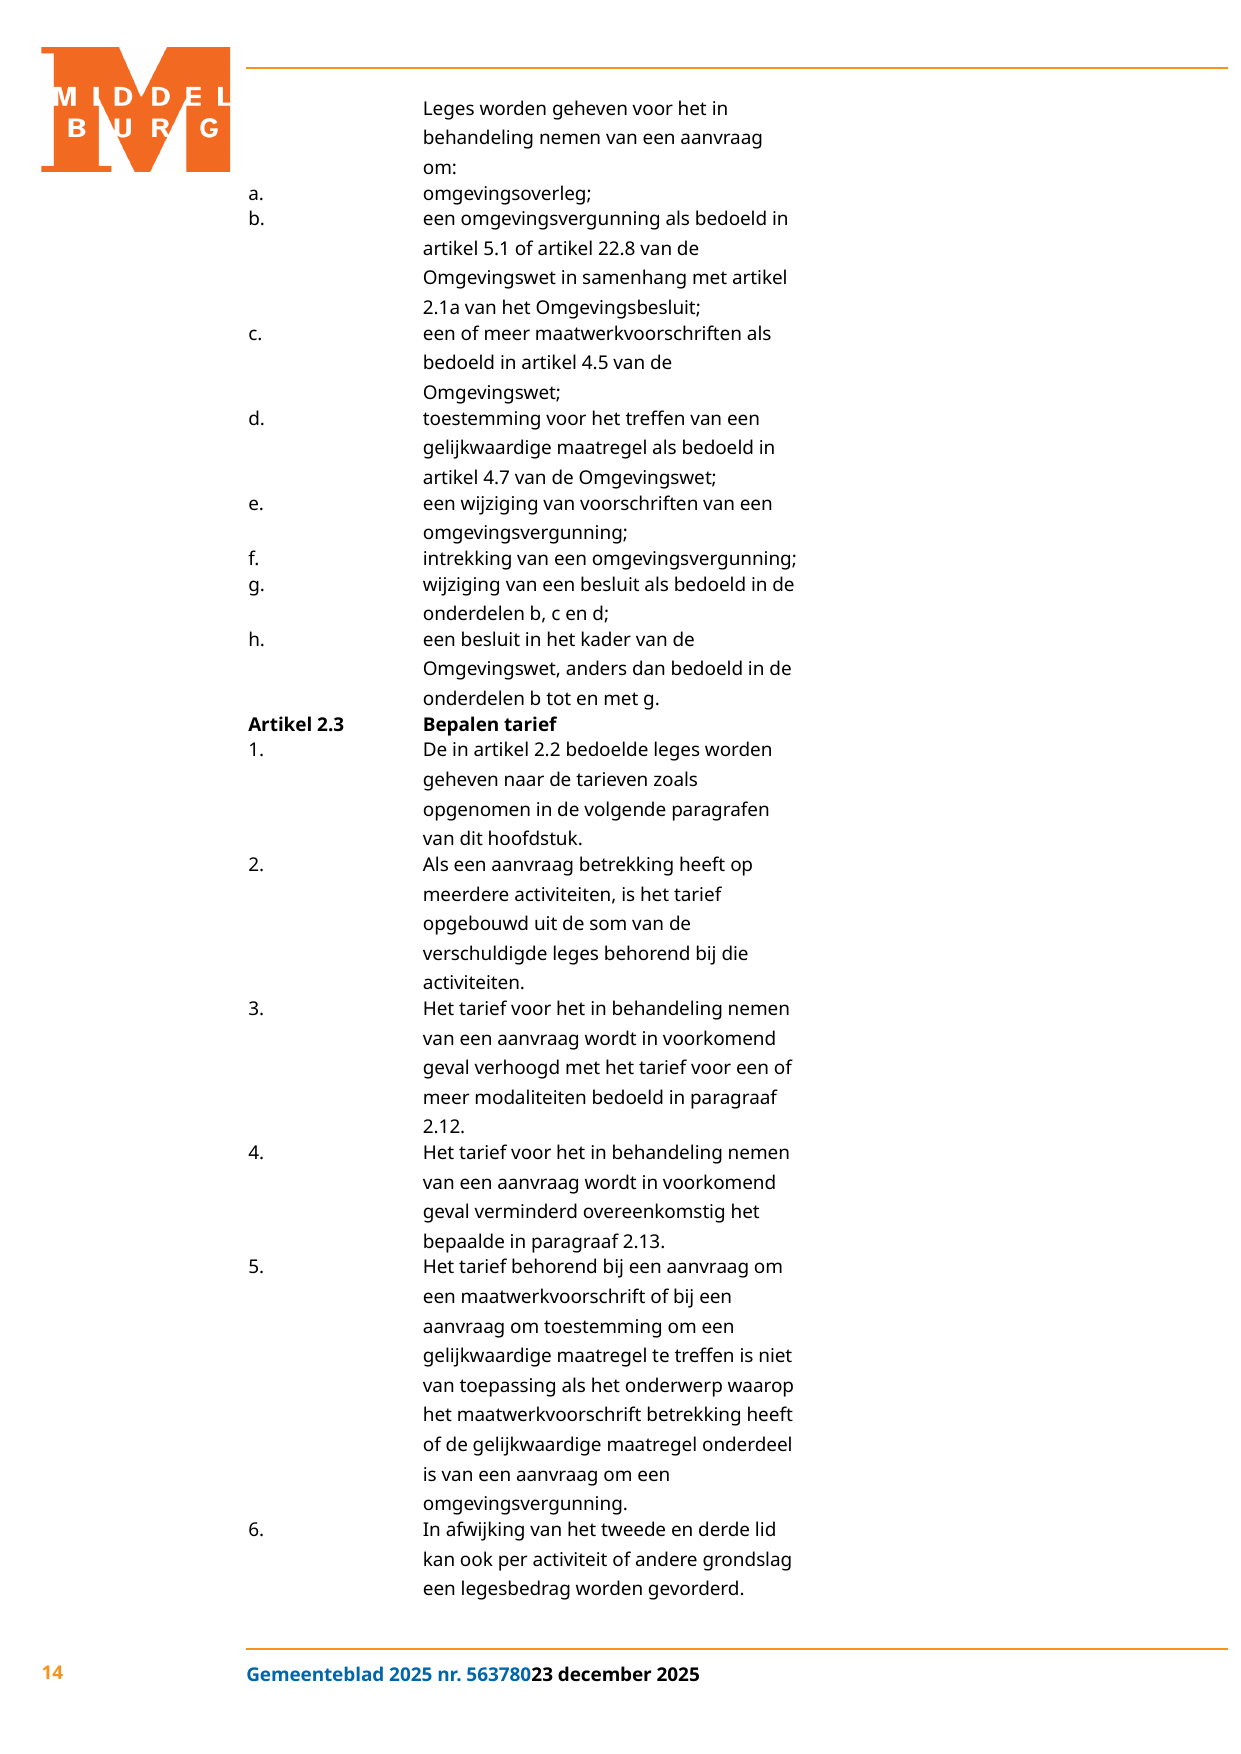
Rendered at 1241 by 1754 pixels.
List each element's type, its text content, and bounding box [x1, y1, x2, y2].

table_cell [977, 95, 1152, 180]
table_cell [977, 1254, 1152, 1516]
table_cell [802, 1516, 977, 1601]
table_cell [977, 320, 1152, 405]
table_cell De in artikel 2.2 bedoelde leges worden geheven naar de tarieven zoals opgenomen in de volgende paragrafen van dit hoofdstuk. [423, 737, 802, 851]
table_cell [802, 571, 977, 626]
table_cell een besluit in het kader van de Omgevingswet, anders dan bedoeld in de onderdelen b tot en met g. [423, 626, 802, 711]
table_cell [977, 205, 1152, 320]
table_cell [802, 205, 977, 320]
table_cell [977, 571, 1152, 626]
table_cell Het tarief voor het in behandeling nemen van een aanvraag wordt in voorkomend geval verhoogd met het tarief voor een of meer modaliteiten bedoeld in paragraaf 2.12. [423, 995, 802, 1139]
table_cell [802, 737, 977, 851]
table_cell [802, 95, 977, 180]
table_cell Leges worden geheven voor het in behandeling nemen van een aanvraag om: [423, 95, 802, 180]
table_cell f. [248, 545, 423, 571]
table_cell omgevingsoverleg; [423, 180, 802, 205]
table_cell [977, 626, 1152, 711]
table_cell [802, 320, 977, 405]
table_cell [802, 180, 977, 205]
table_cell 1. [248, 737, 423, 851]
table_cell [977, 1139, 1152, 1254]
table_cell een of meer maatwerkvoorschriften als bedoeld in artikel 4.5 van de Omgevingswet; [423, 320, 802, 405]
table_cell g. [248, 571, 423, 626]
table_cell [977, 737, 1152, 851]
table_cell h. [248, 626, 423, 711]
table_cell 6. [248, 1516, 423, 1601]
table_cell [802, 1254, 977, 1516]
table_cell [977, 180, 1152, 205]
table_cell [802, 995, 977, 1139]
table_cell intrekking van een omgevingsvergunning; [423, 545, 802, 571]
table_cell [802, 851, 977, 995]
table_cell In afwijking van het tweede en derde lid kan ook per activiteit of andere grondslag een legesbedrag worden gevorderd. [423, 1516, 802, 1601]
table_cell toestemming voor het treffen van een gelijkwaardige maatregel als bedoeld in artikel 4.7 van de Omgevingswet; [423, 405, 802, 490]
table_cell [977, 711, 1152, 737]
table_cell Het tarief voor het in behandeling nemen van een aanvraag wordt in voorkomend geval verminderd overeenkomstig het bepaalde in paragraaf 2.13. [423, 1139, 802, 1254]
table_cell b. [248, 205, 423, 320]
table_cell [977, 1516, 1152, 1601]
table_cell [977, 851, 1152, 995]
table_cell [802, 405, 977, 490]
table_cell 2. [248, 851, 423, 995]
table_cell d. [248, 405, 423, 490]
table_cell 4. [248, 1139, 423, 1254]
table_cell [802, 1139, 977, 1254]
table_cell [802, 545, 977, 571]
table_cell e. [248, 490, 423, 545]
table_cell [802, 626, 977, 711]
table_cell Als een aanvraag betrekking heeft op meerdere activiteiten, is het tarief opgebouwd uit de som van de verschuldigde leges behorend bij die activiteiten. [423, 851, 802, 995]
table_cell een wijziging van voorschriften van een omgevingsvergunning; [423, 490, 802, 545]
table_cell 3. [248, 995, 423, 1139]
table_cell [977, 995, 1152, 1139]
table_cell [802, 711, 977, 737]
table_cell Artikel 2.3 [248, 711, 423, 737]
table_cell a. [248, 180, 423, 205]
table_cell Bepalen tarief [423, 711, 802, 737]
table_cell 5. [248, 1254, 423, 1516]
picture [41, 47, 231, 172]
table_cell een omgevingsvergunning als bedoeld in artikel 5.1 of artikel 22.8 van de Omgevingswet in samenhang met artikel 2.1a van het Omgevingsbesluit; [423, 205, 802, 320]
table_cell [802, 490, 977, 545]
table_cell [977, 405, 1152, 490]
table_cell wijziging van een besluit als bedoeld in de onderdelen b, c en d; [423, 571, 802, 626]
table_cell [977, 545, 1152, 571]
table_cell c. [248, 320, 423, 405]
table_cell [248, 95, 423, 180]
table_cell [977, 490, 1152, 545]
table_cell Het tarief behorend bij een aanvraag om een maatwerkvoorschrift of bij een aanvraag om toestemming om een gelijkwaardige maatregel te treffen is niet van toepassing als het onderwerp waarop het maatwerkvoorschrift betrekking heeft of de gelijkwaardige maatregel onderdeel is van een aanvraag om een omgevingsvergunning. [423, 1254, 802, 1516]
